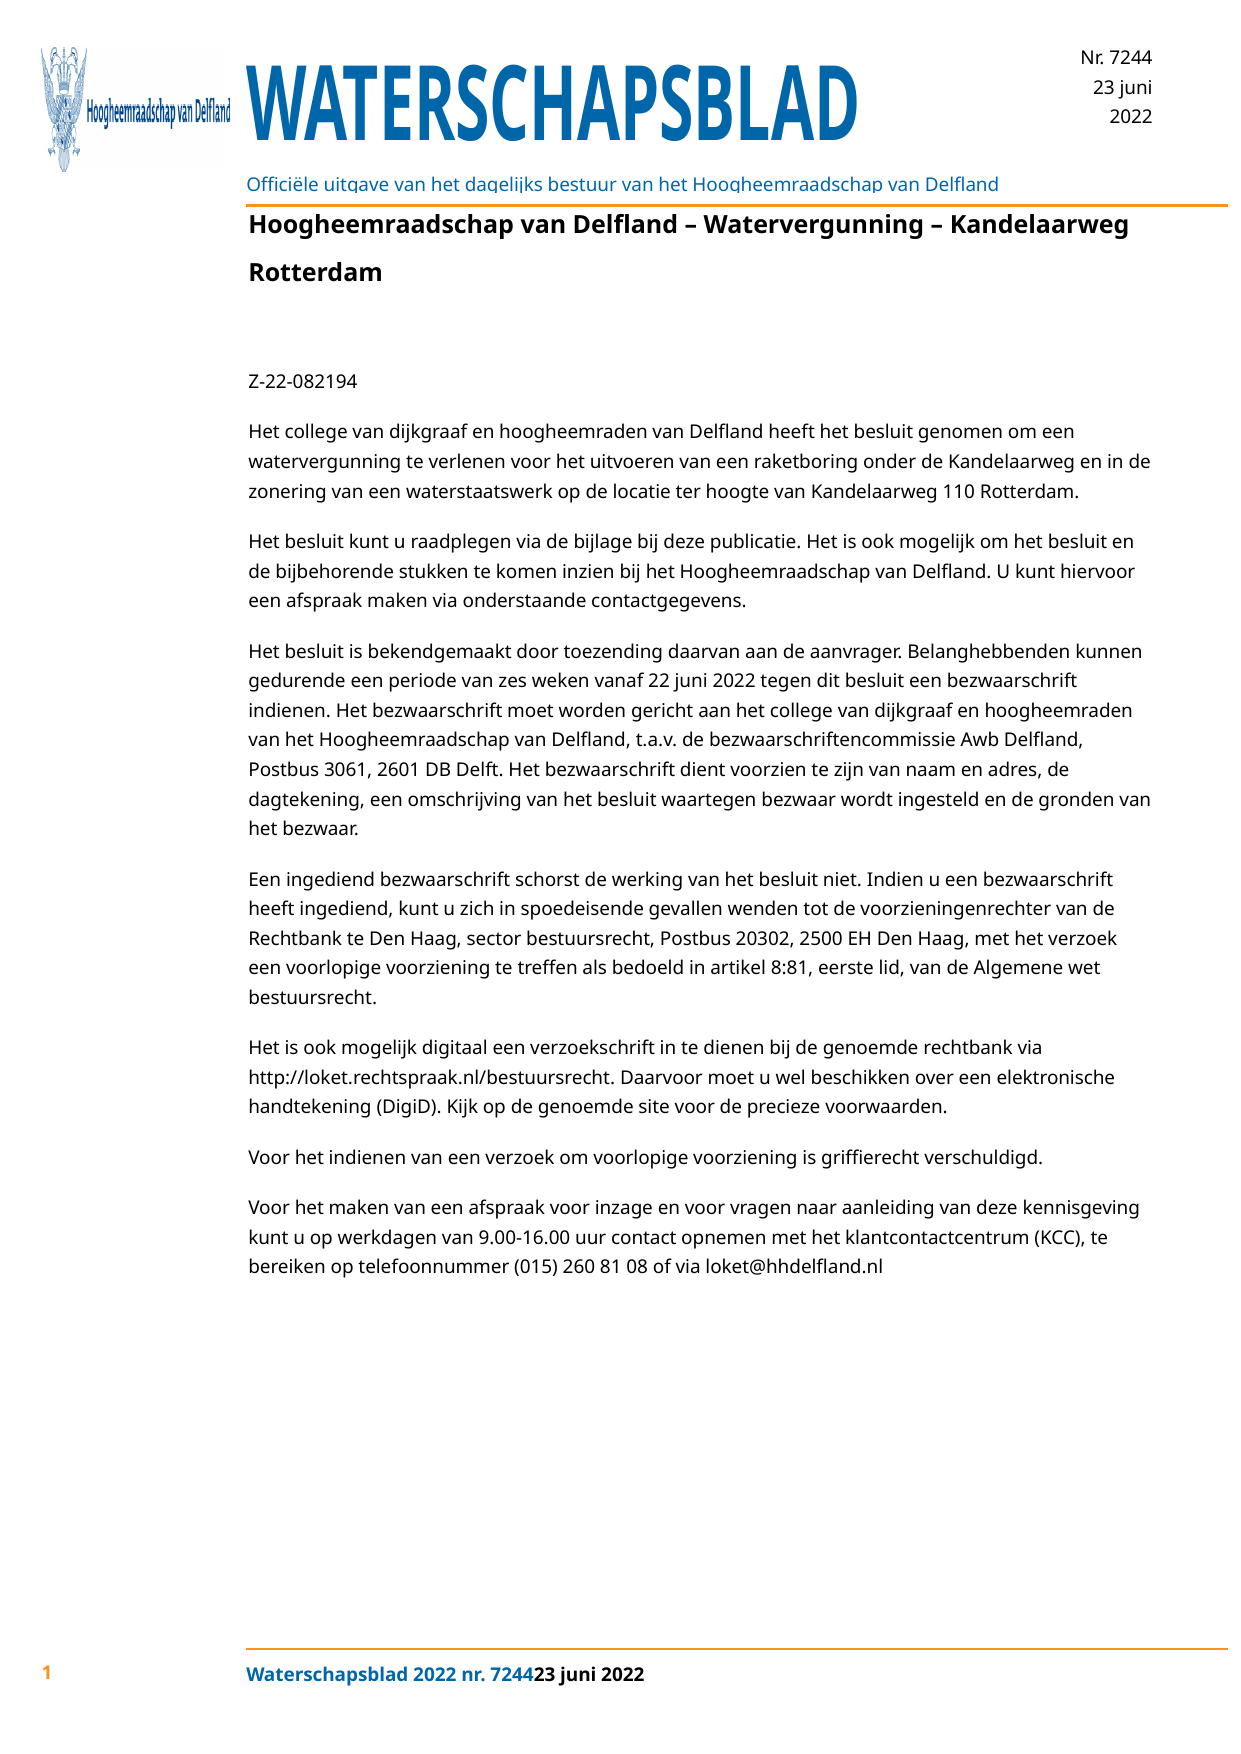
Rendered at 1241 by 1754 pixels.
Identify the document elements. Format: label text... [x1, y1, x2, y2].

text Z-22-082194 [248, 368, 1152, 394]
text Het besluit kunt u raadplegen via de bijlage bij deze publicatie. Het is ook mogelijk om het besluit en de bijbehorende stukken te komen inzien bij het Hoogheemraadschap van Delfland. U kunt hiervoor een afspraak maken via onderstaande contactgegevens. [248, 528, 1152, 613]
text Het is ook mogelijk digitaal een verzoekschrift in te dienen bij de genoemde rechtbank via http://loket.rechtspraak.nl/bestuursrecht. Daarvoor moet u wel beschikken over een elektronische handtekening (DigiD). Kijk op de genoemde site voor de precieze voorwaarden. [248, 1034, 1152, 1119]
text Het besluit is bekendgemaakt door toezending daarvan aan de aanvrager. Belanghebbenden kunnen gedurende een periode van zes weken vanaf 22 juni 2022 tegen dit besluit een bezwaarschrift indienen. Het bezwaarschrift moet worden gericht aan het college van dijkgraaf en hoogheemraden van het Hoogheemraadschap van Delfland, t.a.v. de bezwaarschriftencommissie Awb Delfland, Postbus 3061, 2601 DB Delft. Het bezwaarschrift dient voorzien te zijn van naam en adres, de dagtekening, een omschrijving van het besluit waartegen bezwaar wordt ingesteld en de gronden van het bezwaar. [248, 638, 1152, 841]
text Hoogheemraadschap van Delfland – Watervergunning – Kandelaarweg Rotterdam [248, 207, 1152, 288]
text Voor het maken van een afspraak voor inzage en voor vragen naar aanleiding van deze kennisgeving kunt u op werkdagen van 9.00-16.00 uur contact opnemen met het klantcontactcentrum (KCC), te bereiken op telefoonnummer (015) 260 81 08 of via loket@hhdelfland.nl [248, 1194, 1152, 1279]
text Het college van dijkgraaf en hoogheemraden van Delfland heeft het besluit genomen om een watervergunning te verlenen voor het uitvoeren van een raketboring onder de Kandelaarweg en in de zonering van een waterstaatswerk op de locatie ter hoogte van Kandelaarweg 110 Rotterdam. [248, 419, 1152, 504]
text Voor het indienen van een verzoek om voorlopige voorziening is griffierecht verschuldigd. [248, 1144, 1152, 1170]
picture [41, 47, 231, 172]
text Een ingediend bezwaarschrift schorst de werking van het besluit niet. Indien u een bezwaarschrift heeft ingediend, kunt u zich in spoedeisende gevallen wenden tot de voorzieningenrechter van de Rechtbank te Den Haag, sector bestuursrecht, Postbus 20302, 2500 EH Den Haag, met het verzoek een voorlopige voorziening te treffen als bedoeld in artikel 8:81, eerste lid, van de Algemene wet bestuursrecht. [248, 866, 1152, 1010]
